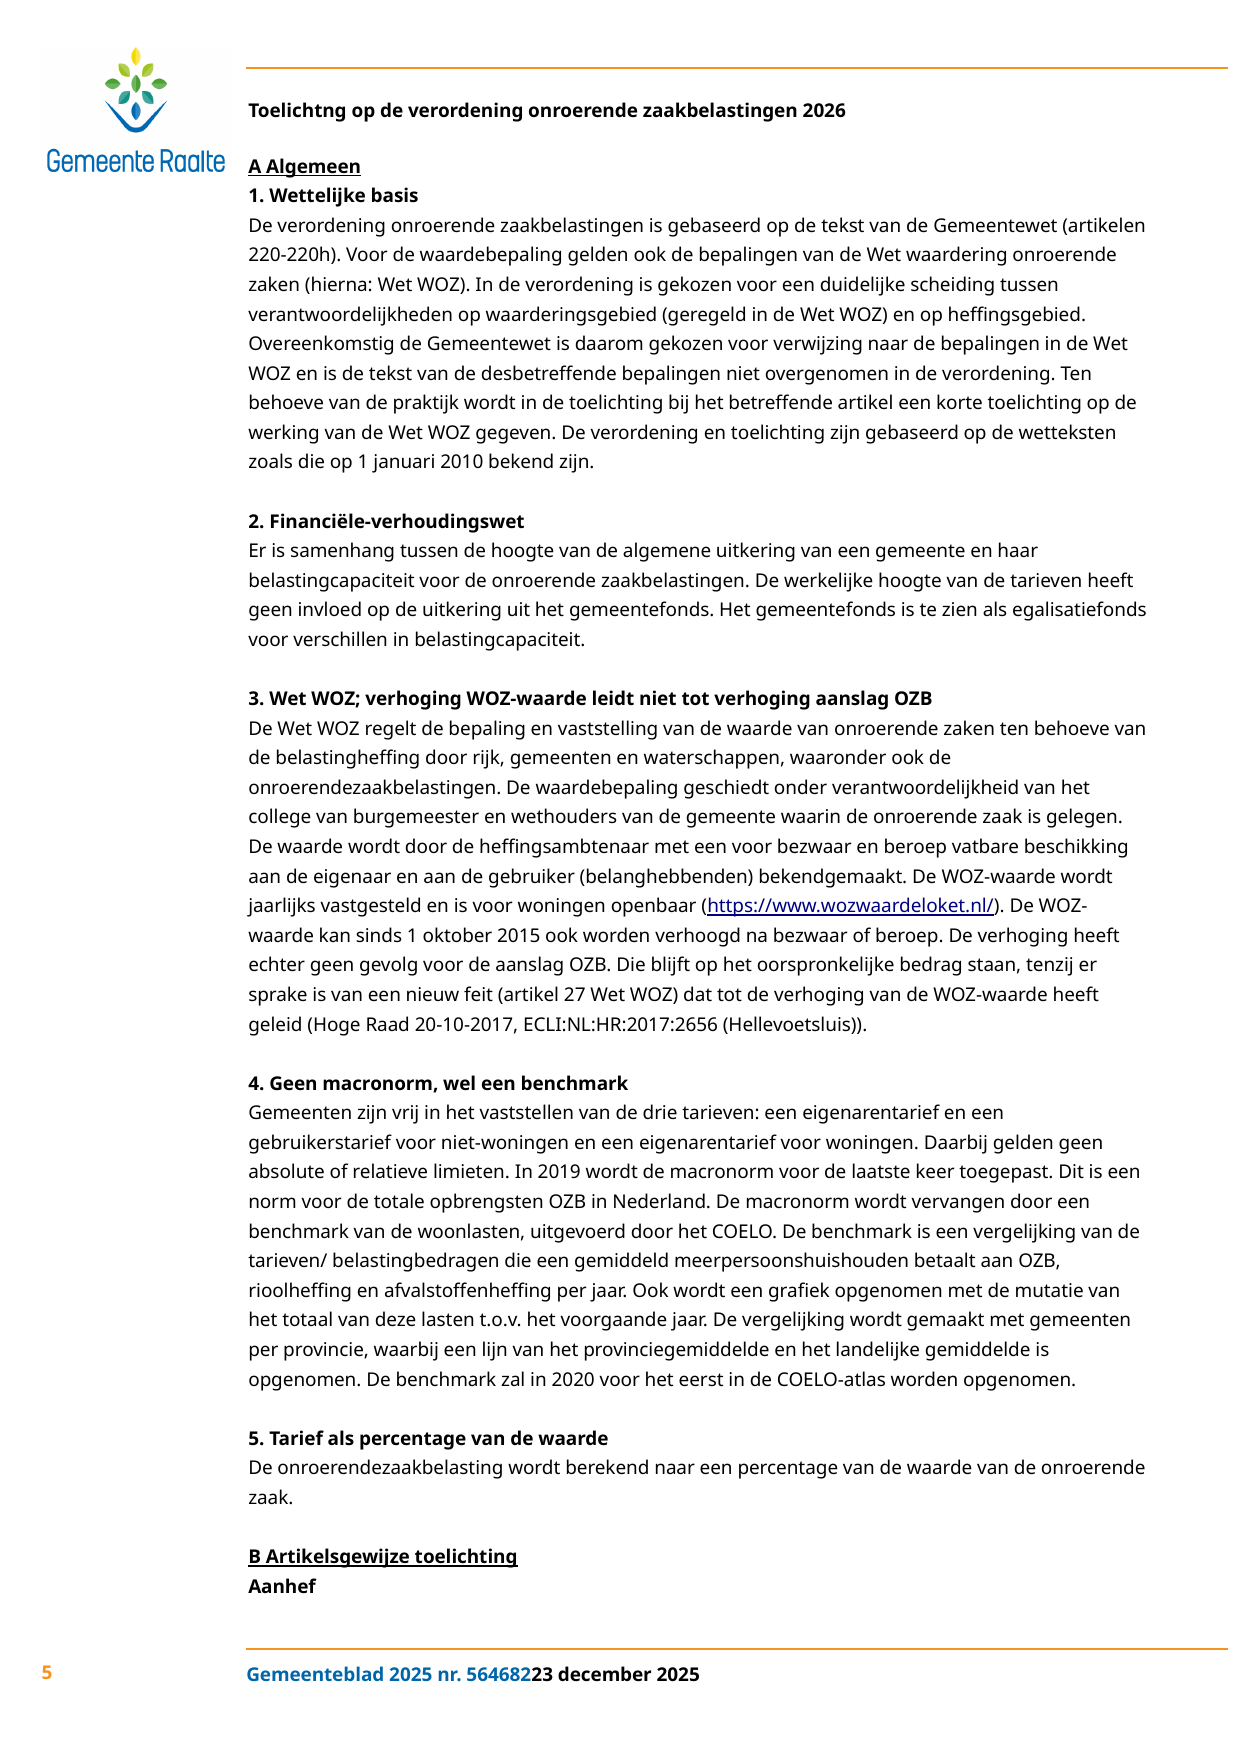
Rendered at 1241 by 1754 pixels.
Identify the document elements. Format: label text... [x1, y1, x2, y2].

text 2. Financiële-verhoudingswet [248, 508, 1152, 534]
picture [41, 47, 231, 172]
text Gemeenten zijn vrij in het vaststellen van de drie tarieven: een eigenarentarief en een gebruikerstarief voor niet-woningen en een eigenarentarief voor woningen. Daarbij gelden geen absolute of relatieve limieten. In 2019 wordt de macronorm voor de laatste keer toegepast. Dit is een norm voor de totale opbrengsten OZB in Nederland. De macronorm wordt vervangen door een benchmark van de woonlasten, uitgevoerd door het COELO. De benchmark is een vergelijking van de tarieven/ belastingbedragen die een gemiddeld meerpersoonshuishouden betaalt aan OZB, rioolheffing en afvalstoffenheffing per jaar. Ook wordt een grafiek opgenomen met de mutatie van het totaal van deze lasten t.o.v. het voorgaande jaar. De vergelijking wordt gemaakt met gemeenten per provincie, waarbij een lijn van het provinciegemiddelde en het landelijke gemiddelde is opgenomen. De benchmark zal in 2020 voor het eerst in de COELO-atlas worden opgenomen. [248, 1099, 1152, 1392]
text B Artikelsgewijze toelichting [248, 1543, 1152, 1569]
text De onroerendezaakbelasting wordt berekend naar een percentage van de waarde van de onroerende zaak. [248, 1454, 1152, 1510]
text De verordening onroerende zaakbelastingen is gebaseerd op de tekst van de Gemeentewet (artikelen 220-220h). Voor de waardebepaling gelden ook de bepalingen van de Wet waardering onroerende zaken (hierna: Wet WOZ). In de verordening is gekozen voor een duidelijke scheiding tussen verantwoordelijkheden op waarderingsgebied (geregeld in de Wet WOZ) en op heffingsgebied. Overeenkomstig de Gemeentewet is daarom gekozen voor verwijzing naar de bepalingen in de Wet WOZ en is de tekst van de desbetreffende bepalingen niet overgenomen in de verordening. Ten behoeve van de praktijk wordt in de toelichting bij het betreffende artikel een korte toelichting op de werking van de Wet WOZ gegeven. De verordening en toelichting zijn gebaseerd op de wetteksten zoals die op 1 januari 2010 bekend zijn. [248, 212, 1152, 474]
text Toelichtng op de verordening onroerende zaakbelastingen 2026 [248, 95, 1152, 123]
text Er is samenhang tussen de hoogte van de algemene uitkering van een gemeente en haar belastingcapaciteit voor de onroerende zaakbelastingen. De werkelijke hoogte van de tarieven heeft geen invloed op de uitkering uit het gemeentefonds. Het gemeentefonds is te zien als egalisatiefonds voor verschillen in belastingcapaciteit. [248, 537, 1152, 652]
text De Wet WOZ regelt de bepaling en vaststelling van de waarde van onroerende zaken ten behoeve van de belastingheffing door rijk, gemeenten en waterschappen, waaronder ook de onroerendezaakbelastingen. De waardebepaling geschiedt onder verantwoordelijkheid van het college van burgemeester en wethouders van de gemeente waarin de onroerende zaak is gelegen. De waarde wordt door de heffingsambtenaar met een voor bezwaar en beroep vatbare beschikking aan de eigenaar en aan de gebruiker (belanghebbenden) bekendgemaakt. De WOZ-waarde wordt jaarlijks vastgesteld en is voor woningen openbaar (https://www.wozwaardeloket.nl/). De WOZ-waarde kan sinds 1 oktober 2015 ook worden verhoogd na bezwaar of beroep. De verhoging heeft echter geen gevolg voor de aanslag OZB. Die blijft op het oorspronkelijke bedrag staan, tenzij er sprake is van een nieuw feit (artikel 27 Wet WOZ) dat tot de verhoging van de WOZ-waarde heeft geleid (Hoge Raad 20-10-2017, ECLI:NL:HR:2017:2656 (Hellevoetsluis)). [248, 715, 1152, 1037]
text 5. Tarief als percentage van de waarde [248, 1425, 1152, 1451]
text Aanhef [248, 1573, 1152, 1599]
text 1. Wettelijke basis [248, 182, 1152, 208]
text A Algemeen [248, 153, 1152, 179]
text 4. Geen macronorm, wel een benchmark [248, 1070, 1152, 1096]
text 3. Wet WOZ; verhoging WOZ-waarde leidt niet tot verhoging aanslag OZB [248, 685, 1152, 711]
